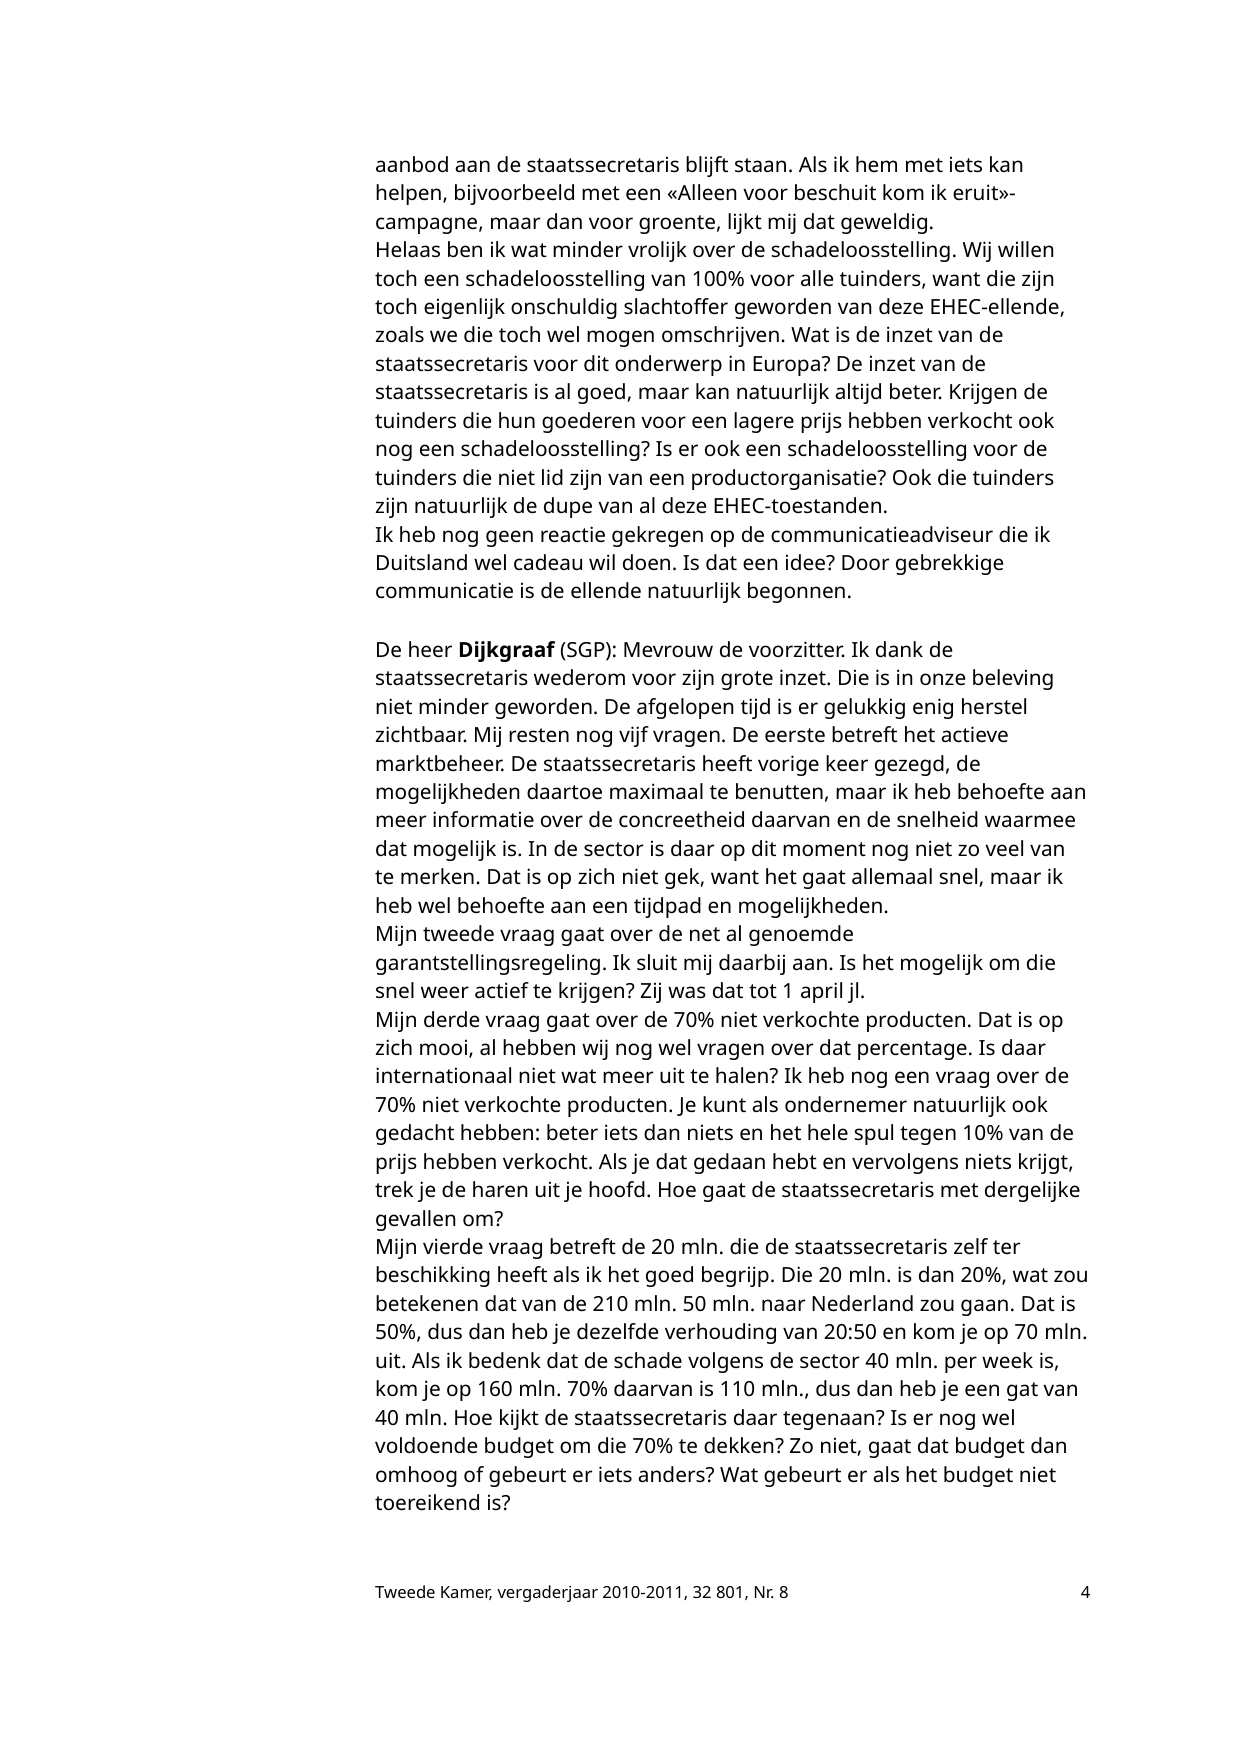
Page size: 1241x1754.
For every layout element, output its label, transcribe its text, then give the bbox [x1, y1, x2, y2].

text Mijn vierde vraag betreft de 20 mln. die de staatssecretaris zelf ter beschikking heeft als ik het goed begrijp. Die 20 mln. is dan 20%, wat zou betekenen dat van de 210 mln. 50 mln. naar Nederland zou gaan. Dat is 50%, dus dan heb je dezelfde verhouding van 20:50 en kom je op 70 mln. uit. Als ik bedenk dat de schade volgens de sector 40 mln. per week is, kom je op 160 mln. 70% daarvan is 110 mln., dus dan heb je een gat van 40 mln. Hoe kijkt de staatssecretaris daar tegenaan? Is er nog wel voldoende budget om die 70% te dekken? Zo niet, gaat dat budget dan omhoog of gebeurt er iets anders? Wat gebeurt er als het budget niet toereikend is? [375, 1232, 1090, 1517]
text Helaas ben ik wat minder vrolijk over de schadeloosstelling. Wij willen toch een schadeloosstelling van 100% voor alle tuinders, want die zijn toch eigenlijk onschuldig slachtoffer geworden van deze EHEC-ellende, zoals we die toch wel mogen omschrijven. Wat is de inzet van de staatssecretaris voor dit onderwerp in Europa? De inzet van de staatssecretaris is al goed, maar kan natuurlijk altijd beter. Krijgen de tuinders die hun goederen voor een lagere prijs hebben verkocht ook nog een schadeloosstelling? Is er ook een schadeloosstelling voor de tuinders die niet lid zijn van een productorganisatie? Ook die tuinders zijn natuurlijk de dupe van al deze EHEC-toestanden. [375, 235, 1090, 520]
text Ik heb nog geen reactie gekregen op de communicatieadviseur die ik Duitsland wel cadeau wil doen. Is dat een idee? Door gebrekkige communicatie is de ellende natuurlijk begonnen. [375, 520, 1090, 605]
text De heer Dijkgraaf (SGP): Mevrouw de voorzitter. Ik dank de staatssecretaris wederom voor zijn grote inzet. Die is in onze beleving niet minder geworden. De afgelopen tijd is er gelukkig enig herstel zichtbaar. Mij resten nog vijf vragen. De eerste betreft het actieve marktbeheer. De staatssecretaris heeft vorige keer gezegd, de mogelijkheden daartoe maximaal te benutten, maar ik heb behoefte aan meer informatie over de concreetheid daarvan en de snelheid waarmee dat mogelijk is. In de sector is daar op dit moment nog niet zo veel van te merken. Dat is op zich niet gek, want het gaat allemaal snel, maar ik heb wel behoefte aan een tijdpad en mogelijkheden. [375, 635, 1090, 919]
text Mijn derde vraag gaat over de 70% niet verkochte producten. Dat is op zich mooi, al hebben wij nog wel vragen over dat percentage. Is daar internationaal niet wat meer uit te halen? Ik heb nog een vraag over de 70% niet verkochte producten. Je kunt als ondernemer natuurlijk ook gedacht hebben: beter iets dan niets en het hele spul tegen 10% van de prijs hebben verkocht. Als je dat gedaan hebt en vervolgens niets krijgt, trek je de haren uit je hoofd. Hoe gaat de staatssecretaris met dergelijke gevallen om? [375, 1005, 1090, 1232]
text Mijn tweede vraag gaat over de net al genoemde garantstellingsregeling. Ik sluit mij daarbij aan. Is het mogelijk om die snel weer actief te krijgen? Zij was dat tot 1 april jl. [375, 919, 1090, 1005]
text aanbod aan de staatssecretaris blijft staan. Als ik hem met iets kan helpen, bijvoorbeeld met een «Alleen voor beschuit kom ik eruit»-campagne, maar dan voor groente, lijkt mij dat geweldig. [375, 150, 1090, 235]
